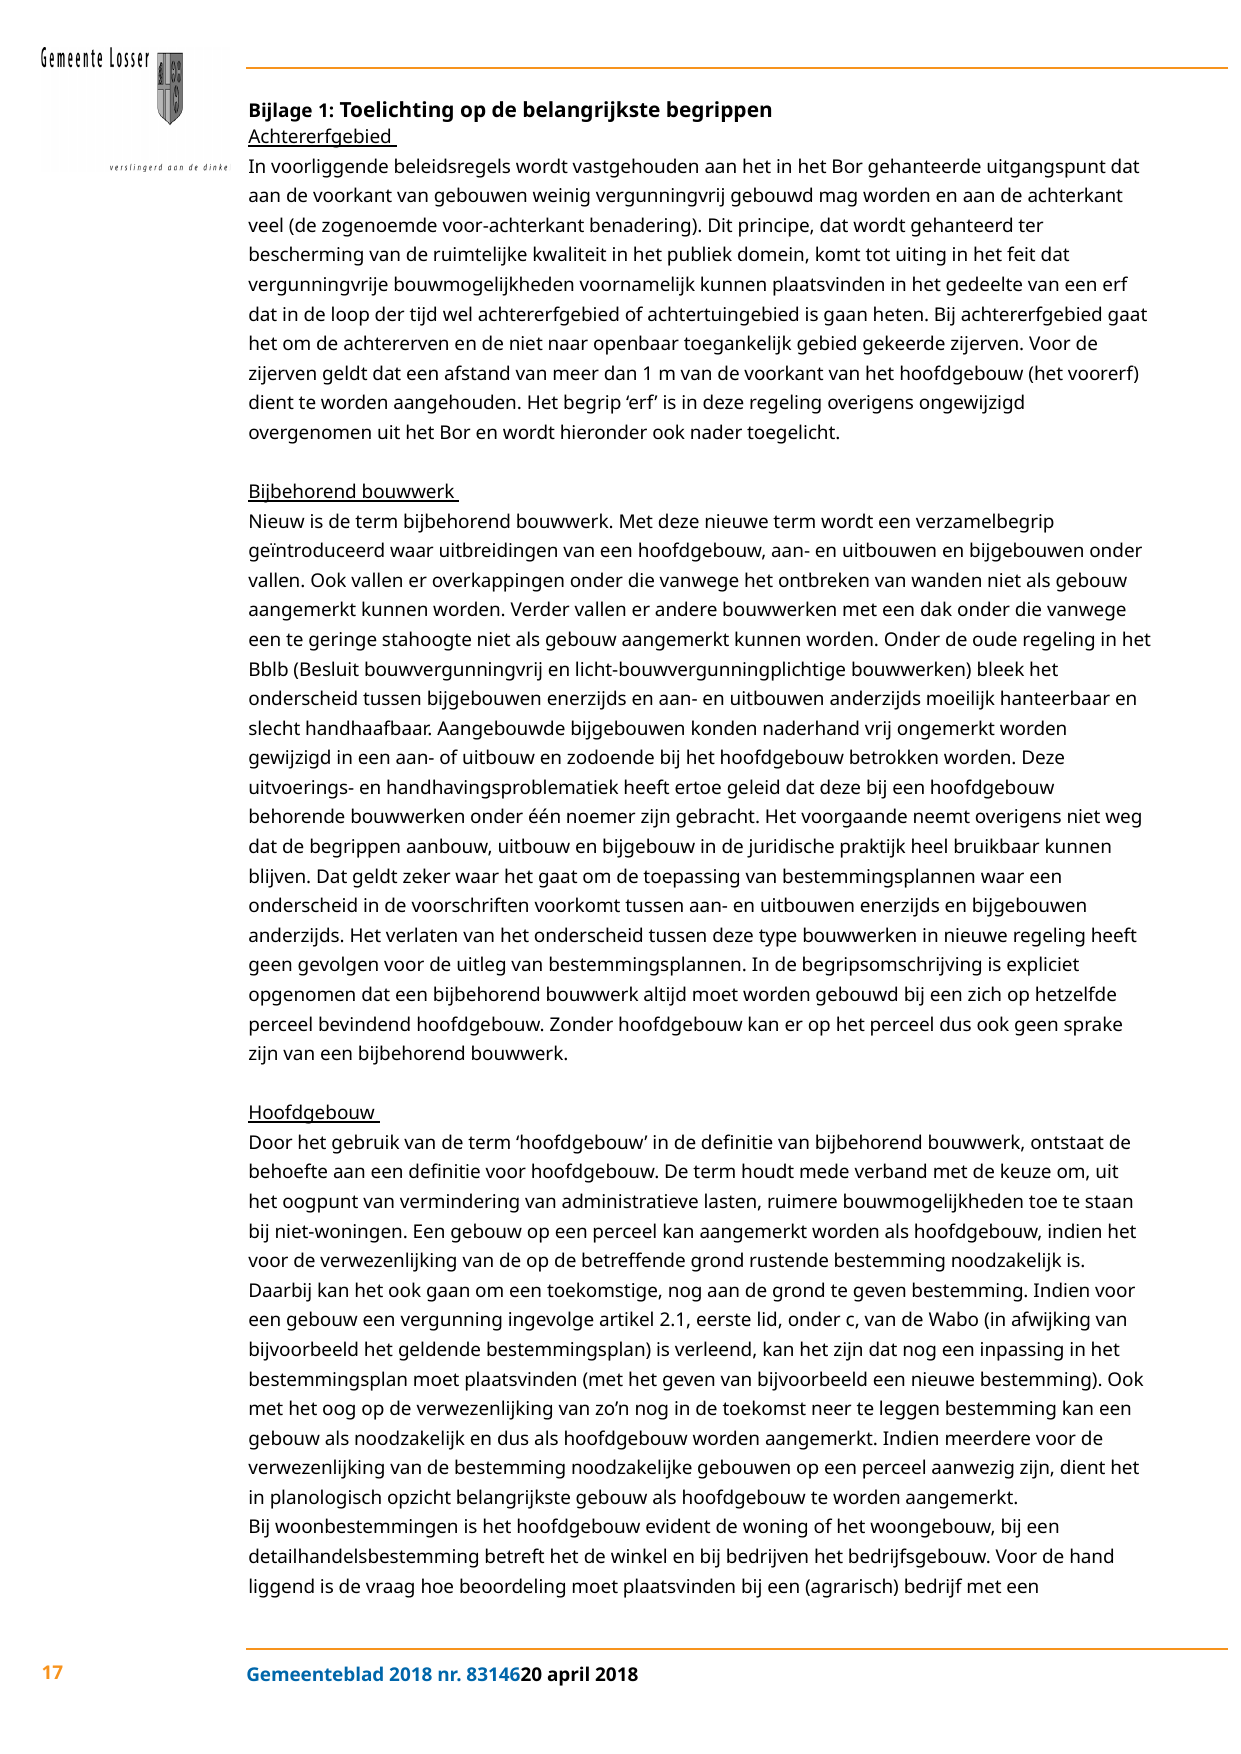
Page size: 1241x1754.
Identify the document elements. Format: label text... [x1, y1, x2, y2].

text Bijlage 1: Toelichting op de belangrijkste begrippen [248, 95, 1152, 123]
text Door het gebruik van de term ‘hoofdgebouw’ in de definitie van bijbehorend bouwwerk, ontstaat de behoefte aan een definitie voor hoofdgebouw. De term houdt mede verband met de keuze om, uit het oogpunt van vermindering van administratieve lasten, ruimere bouwmogelijkheden toe te staan bij niet-woningen. Een gebouw op een perceel kan aangemerkt worden als hoofdgebouw, indien het voor de verwezenlijking van de op de betreffende grond rustende bestemming noodzakelijk is. Daarbij kan het ook gaan om een toekomstige, nog aan de grond te geven bestemming. Indien voor een gebouw een vergunning ingevolge artikel 2.1, eerste lid, onder c, van de Wabo (in afwijking van bijvoorbeeld het geldende bestemmingsplan) is verleend, kan het zijn dat nog een inpassing in het bestemmingsplan moet plaatsvinden (met het geven van bijvoorbeeld een nieuwe bestemming). Ook met het oog op de verwezenlijking van zo’n nog in de toekomst neer te leggen bestemming kan een gebouw als noodzakelijk en dus als hoofdgebouw worden aangemerkt. Indien meerdere voor de verwezenlijking van de bestemming noodzakelijke gebouwen op een perceel aanwezig zijn, dient het in planologisch opzicht belangrijkste gebouw als hoofdgebouw te worden aangemerkt. [248, 1129, 1152, 1510]
text Bij woonbestemmingen is het hoofdgebouw evident de woning of het woongebouw, bij een detailhandelsbestemming betreft het de winkel en bij bedrijven het bedrijfsgebouw. Voor de hand liggend is de vraag hoe beoordeling moet plaatsvinden bij een (agrarisch) bedrijf met een [248, 1514, 1152, 1599]
text Hoofdgebouw [248, 1099, 1152, 1125]
text In voorliggende beleidsregels wordt vastgehouden aan het in het Bor gehanteerde uitgangspunt dat aan de voorkant van gebouwen weinig vergunningvrij gebouwd mag worden en aan de achterkant veel (de zogenoemde voor-achterkant benadering). Dit principe, dat wordt gehanteerd ter bescherming van de ruimtelijke kwaliteit in het publiek domein, komt tot uiting in het feit dat vergunningvrije bouwmogelijkheden voornamelijk kunnen plaatsvinden in het gedeelte van een erf dat in de loop der tijd wel achtererfgebied of achtertuingebied is gaan heten. Bij achtererfgebied gaat het om de achtererven en de niet naar openbaar toegankelijk gebied gekeerde zijerven. Voor de zijerven geldt dat een afstand van meer dan 1 m van de voorkant van het hoofdgebouw (het voorerf) dient te worden aangehouden. Het begrip ‘erf’ is in deze regeling overigens ongewijzigd overgenomen uit het Bor en wordt hieronder ook nader toegelicht. [248, 153, 1152, 445]
text Nieuw is de term bijbehorend bouwwerk. Met deze nieuwe term wordt een verzamelbegrip geïntroduceerd waar uitbreidingen van een hoofdgebouw, aan- en uitbouwen en bijgebouwen onder vallen. Ook vallen er overkappingen onder die vanwege het ontbreken van wanden niet als gebouw aangemerkt kunnen worden. Verder vallen er andere bouwwerken met een dak onder die vanwege een te geringe stahoogte niet als gebouw aangemerkt kunnen worden. Onder de oude regeling in het Bblb (Besluit bouwvergunningvrij en licht-bouwvergunningplichtige bouwwerken) bleek het onderscheid tussen bijgebouwen enerzijds en aan- en uitbouwen anderzijds moeilijk hanteerbaar en slecht handhaafbaar. Aangebouwde bijgebouwen konden naderhand vrij ongemerkt worden gewijzigd in een aan- of uitbouw en zodoende bij het hoofdgebouw betrokken worden. Deze uitvoerings- en handhavingsproblematiek heeft ertoe geleid dat deze bij een hoofdgebouw behorende bouwwerken onder één noemer zijn gebracht. Het voorgaande neemt overigens niet weg dat de begrippen aanbouw, uitbouw en bijgebouw in de juridische praktijk heel bruikbaar kunnen blijven. Dat geldt zeker waar het gaat om de toepassing van bestemmingsplannen waar een onderscheid in de voorschriften voorkomt tussen aan- en uitbouwen enerzijds en bijgebouwen anderzijds. Het verlaten van het onderscheid tussen deze type bouwwerken in nieuwe regeling heeft geen gevolgen voor de uitleg van bestemmingsplannen. In de begripsomschrijving is expliciet opgenomen dat een bijbehorend bouwwerk altijd moet worden gebouwd bij een zich op hetzelfde perceel bevindend hoofdgebouw. Zonder hoofdgebouw kan er op het perceel dus ook geen sprake zijn van een bijbehorend bouwwerk. [248, 508, 1152, 1066]
text Achtererfgebied [248, 123, 1152, 149]
text Bijbehorend bouwwerk [248, 478, 1152, 504]
picture [41, 47, 231, 172]
